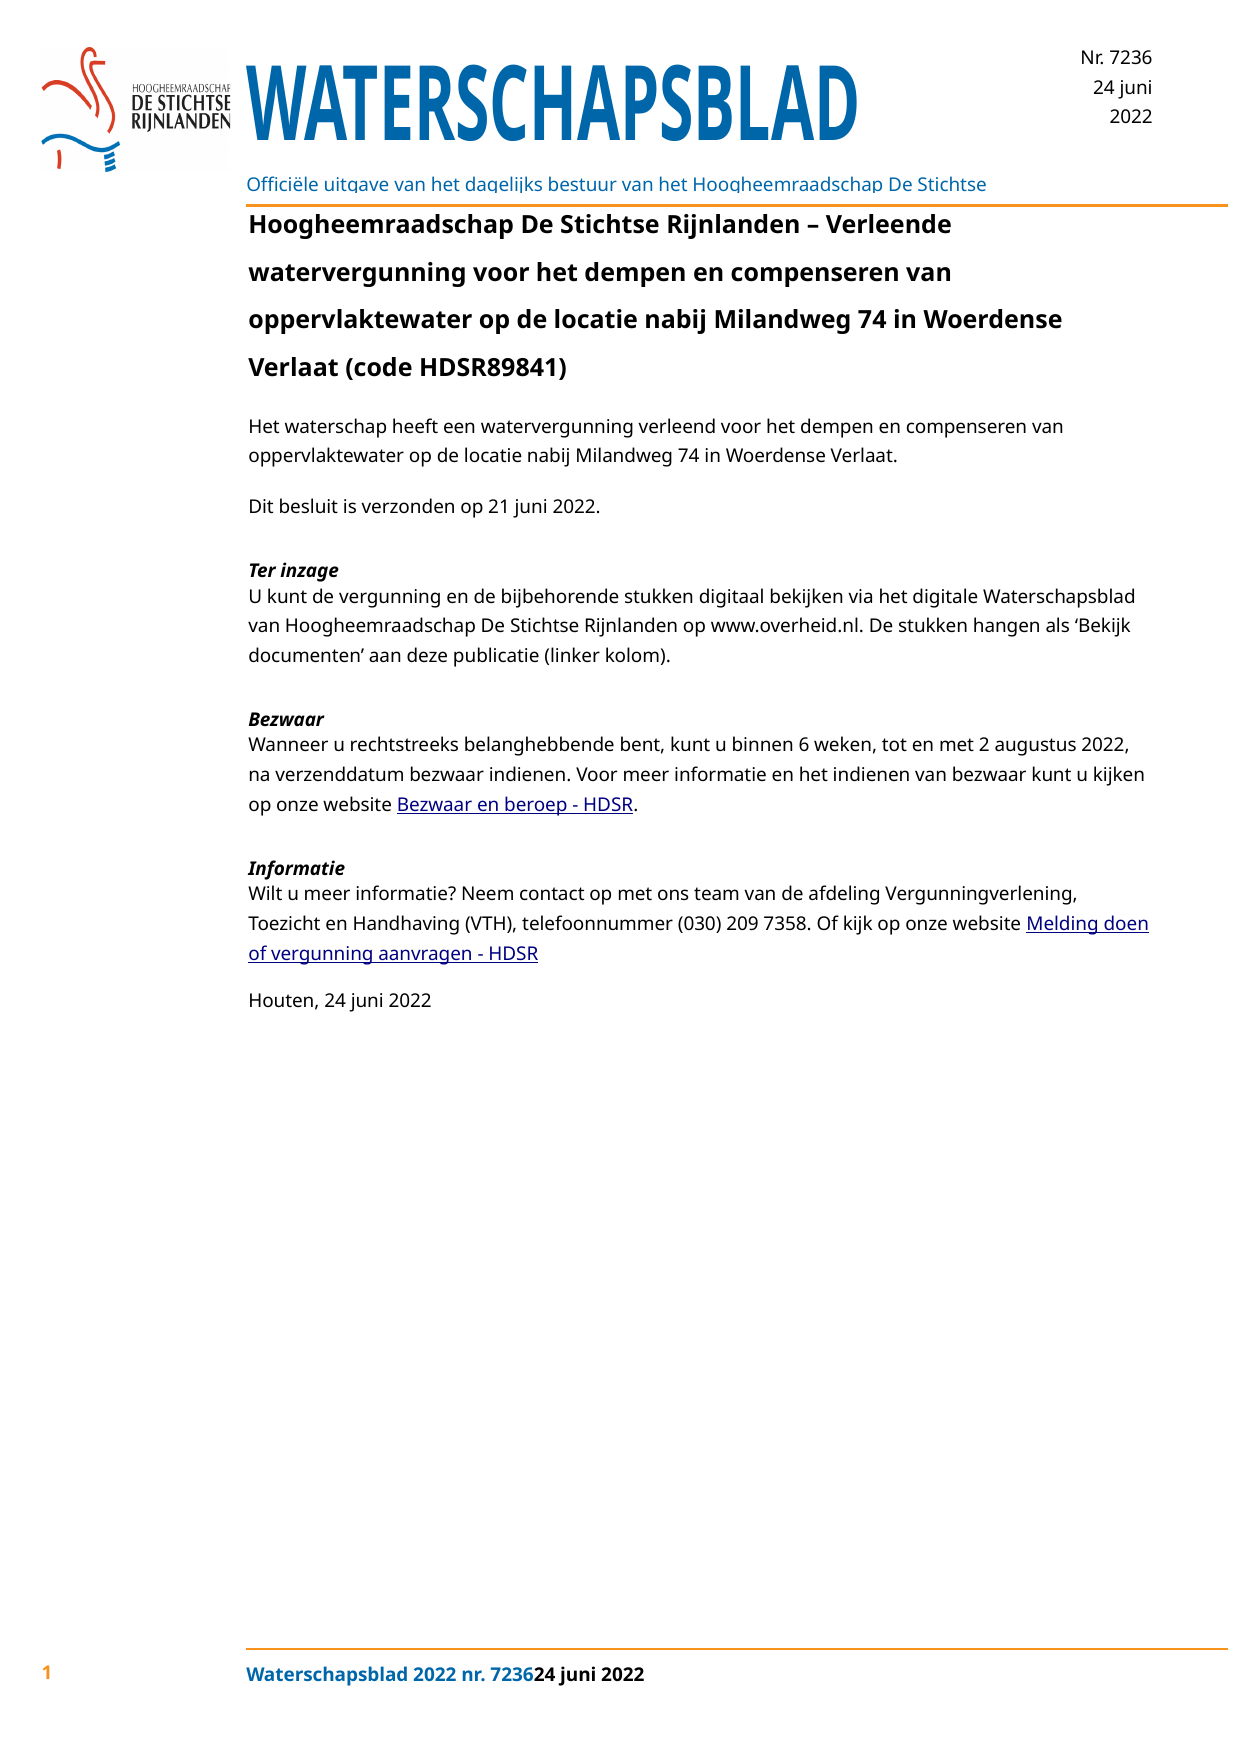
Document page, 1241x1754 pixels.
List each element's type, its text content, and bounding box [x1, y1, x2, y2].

text Wilt u meer informatie? Neem contact op met ons team van de afdeling Vergunningverlening, Toezicht en Handhaving (VTH), telefoonnummer (030) 209 7358. Of kijk op onze website Melding doen of vergunning aanvragen - HDSR [248, 881, 1152, 965]
text Wanneer u rechtstreeks belanghebbende bent, kunt u binnen 6 weken, tot en met 2 augustus 2022, na verzenddatum bezwaar indienen. Voor meer informatie en het indienen van bezwaar kunt u kijken op onze website Bezwaar en beroep - HDSR. [248, 732, 1152, 817]
text Dit besluit is verzonden op 21 juni 2022. [248, 493, 1152, 519]
text Het waterschap heeft een watervergunning verleend voor het dempen en compenseren van oppervlaktewater op de locatie nabij Milandweg 74 in Woerdense Verlaat. [248, 413, 1152, 468]
text U kunt de vergunning en de bijbehorende stukken digitaal bekijken via het digitale Waterschapsblad van Hoogheemraadschap De Stichtse Rijnlanden op www.overheid.nl. De stukken hangen als ‘Bekijk documenten’ aan deze publicatie (linker kolom). [248, 583, 1152, 668]
text Hoogheemraadschap De Stichtse Rijnlanden – Verleende watervergunning voor het dempen en compenseren van oppervlaktewater op de locatie nabij Milandweg 74 in Woerdense Verlaat (code HDSR89841) [248, 207, 1152, 384]
text Informatie [248, 855, 1152, 881]
picture [41, 47, 231, 172]
text Ter inzage [248, 557, 1152, 583]
text Bezwaar [248, 706, 1152, 732]
text Houten, 24 juni 2022 [248, 987, 1152, 1013]
